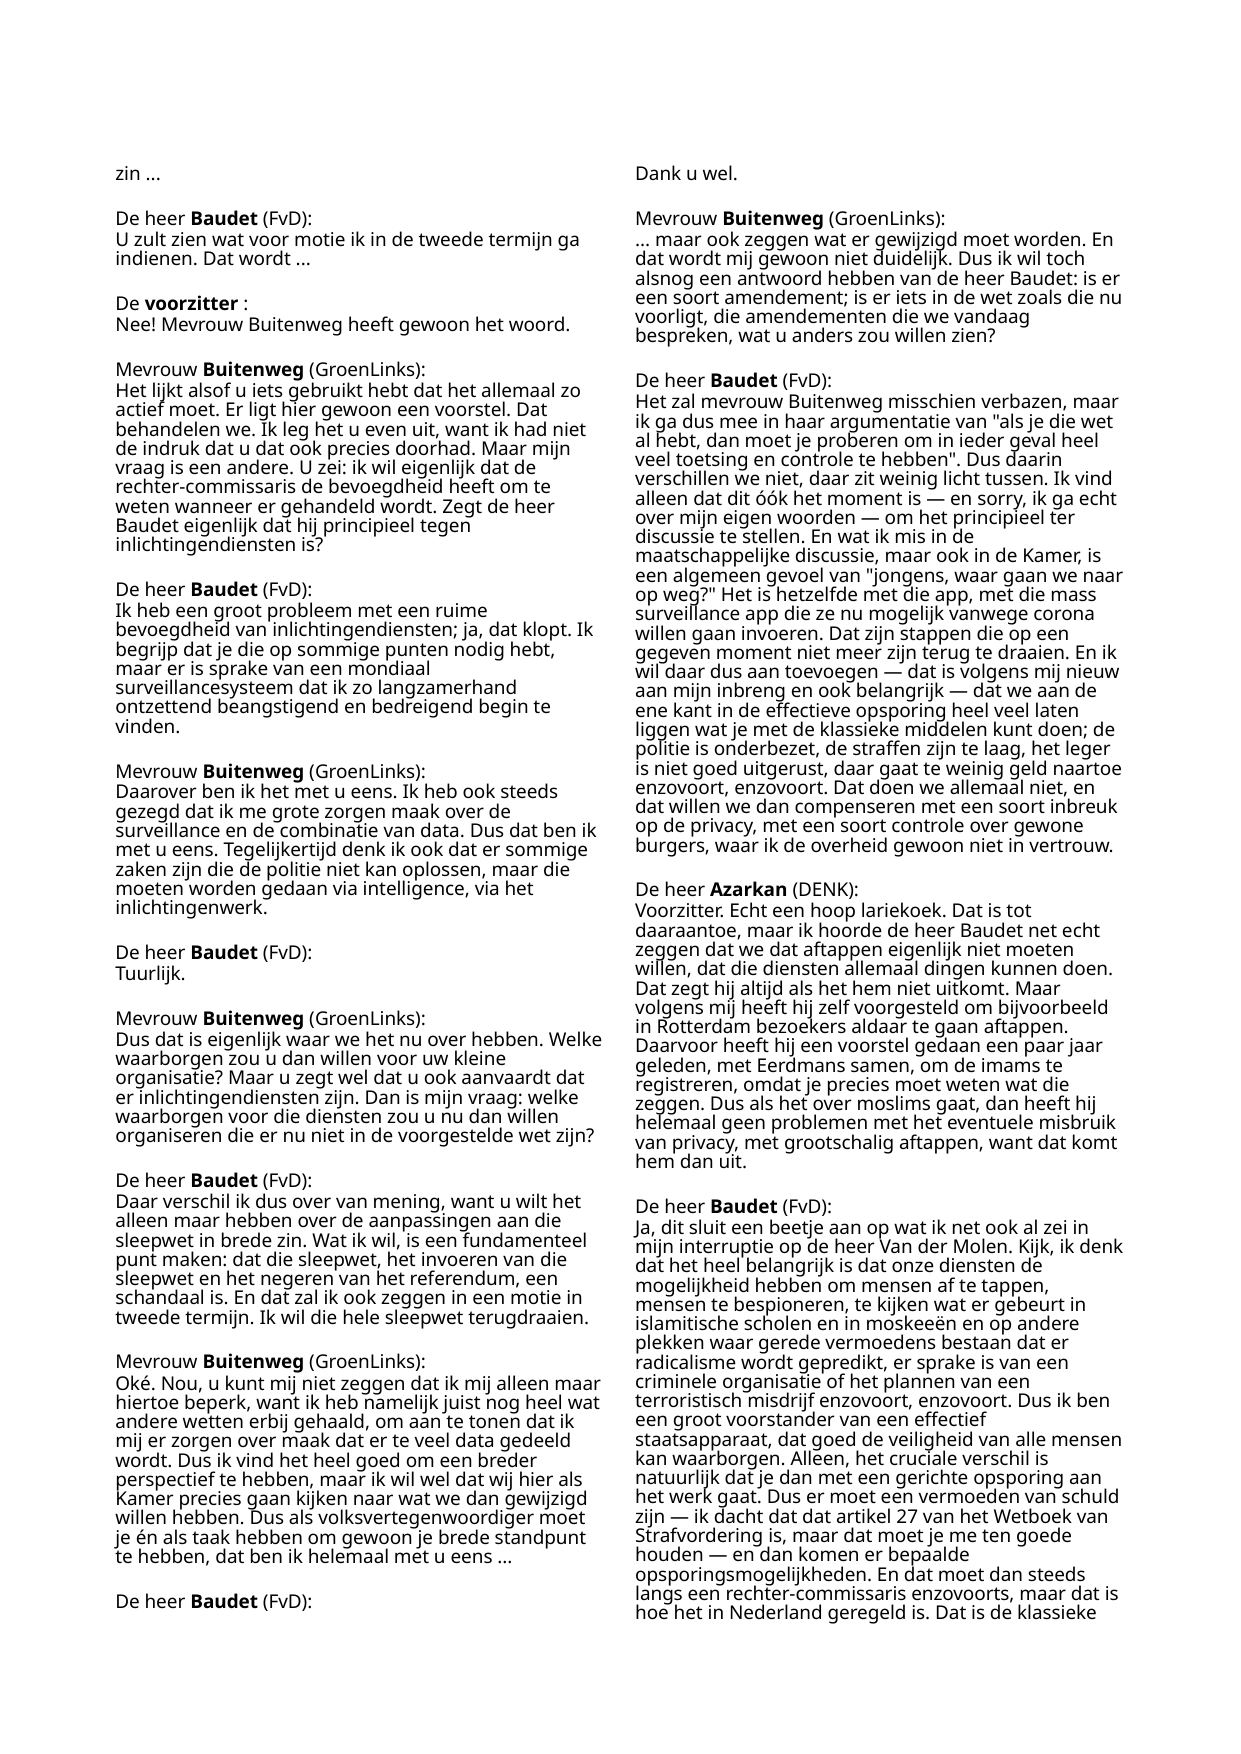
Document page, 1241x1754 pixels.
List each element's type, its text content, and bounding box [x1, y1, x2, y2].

text Het lijkt alsof u iets gebruikt hebt dat het allemaal zo actief moet. Er ligt hier gewoon een voorstel. Dat behandelen we. Ik leg het u even uit, want ik had niet de indruk dat u dat ook precies doorhad. Maar mijn vraag is een andere. U zei: ik wil eigenlijk dat de rechter-commissaris de bevoegdheid heeft om te weten wanneer er gehandeld wordt. Zegt de heer Baudet eigenlijk dat hij principieel tegen inlichtingendiensten is? [115, 382, 605, 556]
text Oké. Nou, u kunt mij niet zeggen dat ik mij alleen maar hiertoe beperk, want ik heb namelijk juist nog heel wat andere wetten erbij gehaald, om aan te tonen dat ik mij er zorgen over maak dat er te veel data gedeeld wordt. Dus ik vind het heel goed om een breder perspectief te hebben, maar ik wil wel dat wij hier als Kamer precies gaan kijken naar wat we dan gewijzigd willen hebben. Dus als volksvertegenwoordiger moet je én als taak hebben om gewoon je brede standpunt te hebben, dat ben ik helemaal met u eens ... [115, 1374, 605, 1567]
text Dank u wel. [635, 165, 1125, 184]
text Nee! Mevrouw Buitenweg heeft gewoon het woord. [115, 316, 605, 336]
text U zult zien wat voor motie ik in de tweede termijn ga indienen. Dat wordt ... [115, 231, 605, 270]
text De heer Baudet (FvD): [635, 368, 1125, 393]
text zin ... [115, 165, 605, 184]
text Ja, dit sluit een beetje aan op wat ik net ook al zei in mijn interruptie op de heer Van der Molen. Kijk, ik denk dat het heel belangrijk is dat onze diensten de mogelijkheid hebben om mensen af te tappen, mensen te bespioneren, te kijken wat er gebeurt in islamitische scholen en in moskeeën en op andere plekken waar gerede vermoedens bestaan dat er radicalisme wordt gepredikt, er sprake is van een criminele organisatie of het plannen van een terroristisch misdrijf enzovoort, enzovoort. Dus ik ben een groot voorstander van een effectief staatsapparaat, dat goed de veiligheid van alle mensen kan waarborgen. Alleen, het cruciale verschil is natuurlijk dat je dan met een gerichte opsporing aan het werk gaat. Dus er moet een vermoeden van schuld zijn — ik dacht dat dat artikel 27 van het Wetboek van Strafvordering is, maar dat moet je me ten goede houden — en dan komen er bepaalde opsporingsmogelijkheden. En dat moet dan steeds langs een rechter-commissaris enzovoorts, maar dat is hoe het in Nederland geregeld is. Dat is de klassieke [635, 1219, 1125, 1623]
text Tuurlijk. [115, 965, 605, 984]
text De heer Baudet (FvD): [635, 1193, 1125, 1219]
text De heer Baudet (FvD): [115, 576, 605, 602]
text De heer Baudet (FvD): [115, 205, 605, 231]
text Daar verschil ik dus over van mening, want u wilt het alleen maar hebben over de aanpassingen aan die sleepwet in brede zin. Wat ik wil, is een fundamenteel punt maken: dat die sleepwet, het invoeren van die sleepwet en het negeren van het referendum, een schandaal is. En dat zal ik ook zeggen in een motie in tweede termijn. Ik wil die hele sleepwet terugdraaien. [115, 1193, 605, 1328]
text Ik heb een groot probleem met een ruime bevoegdheid van inlichtingendiensten; ja, dat klopt. Ik begrijp dat je die op sommige punten nodig hebt, maar er is sprake van een mondiaal surveillancesysteem dat ik zo langzamerhand ontzettend beangstigend en bedreigend begin te vinden. [115, 602, 605, 737]
text Mevrouw Buitenweg (GroenLinks): [115, 1005, 605, 1031]
text De heer Baudet (FvD): [115, 1588, 605, 1614]
text Dus dat is eigenlijk waar we het nu over hebben. Welke waarborgen zou u dan willen voor uw kleine organisatie? Maar u zegt wel dat u ook aanvaardt dat er inlichtingendiensten zijn. Dan is mijn vraag: welke waarborgen voor die diensten zou u nu dan willen organiseren die er nu niet in de voorgestelde wet zijn? [115, 1031, 605, 1146]
text De heer Baudet (FvD): [115, 939, 605, 965]
text De voorzitter : [115, 291, 605, 316]
text De heer Azarkan (DENK): [635, 877, 1125, 902]
text Mevrouw Buitenweg (GroenLinks): [115, 758, 605, 783]
text Mevrouw Buitenweg (GroenLinks): [115, 356, 605, 382]
text Voorzitter. Echt een hoop lariekoek. Dat is tot daaraantoe, maar ik hoorde de heer Baudet net echt zeggen dat we dat aftappen eigenlijk niet moeten willen, dat die diensten allemaal dingen kunnen doen. Dat zegt hij altijd als het hem niet uitkomt. Maar volgens mij heeft hij zelf voorgesteld om bijvoorbeeld in Rotterdam bezoekers aldaar te gaan aftappen. Daarvoor heeft hij een voorstel gedaan een paar jaar geleden, met Eerdmans samen, om de imams te registreren, omdat je precies moet weten wat die zeggen. Dus als het over moslims gaat, dan heeft hij helemaal geen problemen met het eventuele misbruik van privacy, met grootschalig aftappen, want dat komt hem dan uit. [635, 902, 1125, 1172]
text Het zal mevrouw Buitenweg misschien verbazen, maar ik ga dus mee in haar argumentatie van "als je die wet al hebt, dan moet je proberen om in ieder geval heel veel toetsing en controle te hebben". Dus daarin verschillen we niet, daar zit weinig licht tussen. Ik vind alleen dat dit óók het moment is — en sorry, ik ga echt over mijn eigen woorden — om het principieel ter discussie te stellen. En wat ik mis in de maatschappelijke discussie, maar ook in de Kamer, is een algemeen gevoel van "jongens, waar gaan we naar op weg?" Het is hetzelfde met die app, met die mass surveillance app die ze nu mogelijk vanwege corona willen gaan invoeren. Dat zijn stappen die op een gegeven moment niet meer zijn terug te draaien. En ik wil daar dus aan toevoegen — dat is volgens mij nieuw aan mijn inbreng en ook belangrijk — dat we aan de ene kant in de effectieve opsporing heel veel laten liggen wat je met de klassieke middelen kunt doen; de politie is onderbezet, de straffen zijn te laag, het leger is niet goed uitgerust, daar gaat te weinig geld naartoe enzovoort, enzovoort. Dat doen we allemaal niet, en dat willen we dan compenseren met een soort inbreuk op de privacy, met een soort controle over gewone burgers, waar ik de overheid gewoon niet in vertrouw. [635, 393, 1125, 856]
text De heer Baudet (FvD): [115, 1167, 605, 1193]
text Mevrouw Buitenweg (GroenLinks): [115, 1349, 605, 1374]
text ... maar ook zeggen wat er gewijzigd moet worden. En dat wordt mij gewoon niet duidelijk. Dus ik wil toch alsnog een antwoord hebben van de heer Baudet: is er een soort amendement; is er iets in de wet zoals die nu voorligt, die amendementen die we vandaag bespreken, wat u anders zou willen zien? [635, 231, 1125, 347]
text Mevrouw Buitenweg (GroenLinks): [635, 205, 1125, 231]
text Daarover ben ik het met u eens. Ik heb ook steeds gezegd dat ik me grote zorgen maak over de surveillance en de combinatie van data. Dus dat ben ik met u eens. Tegelijkertijd denk ik ook dat er sommige zaken zijn die de politie niet kan oplossen, maar die moeten worden gedaan via intelligence, via het inlichtingenwerk. [115, 783, 605, 918]
